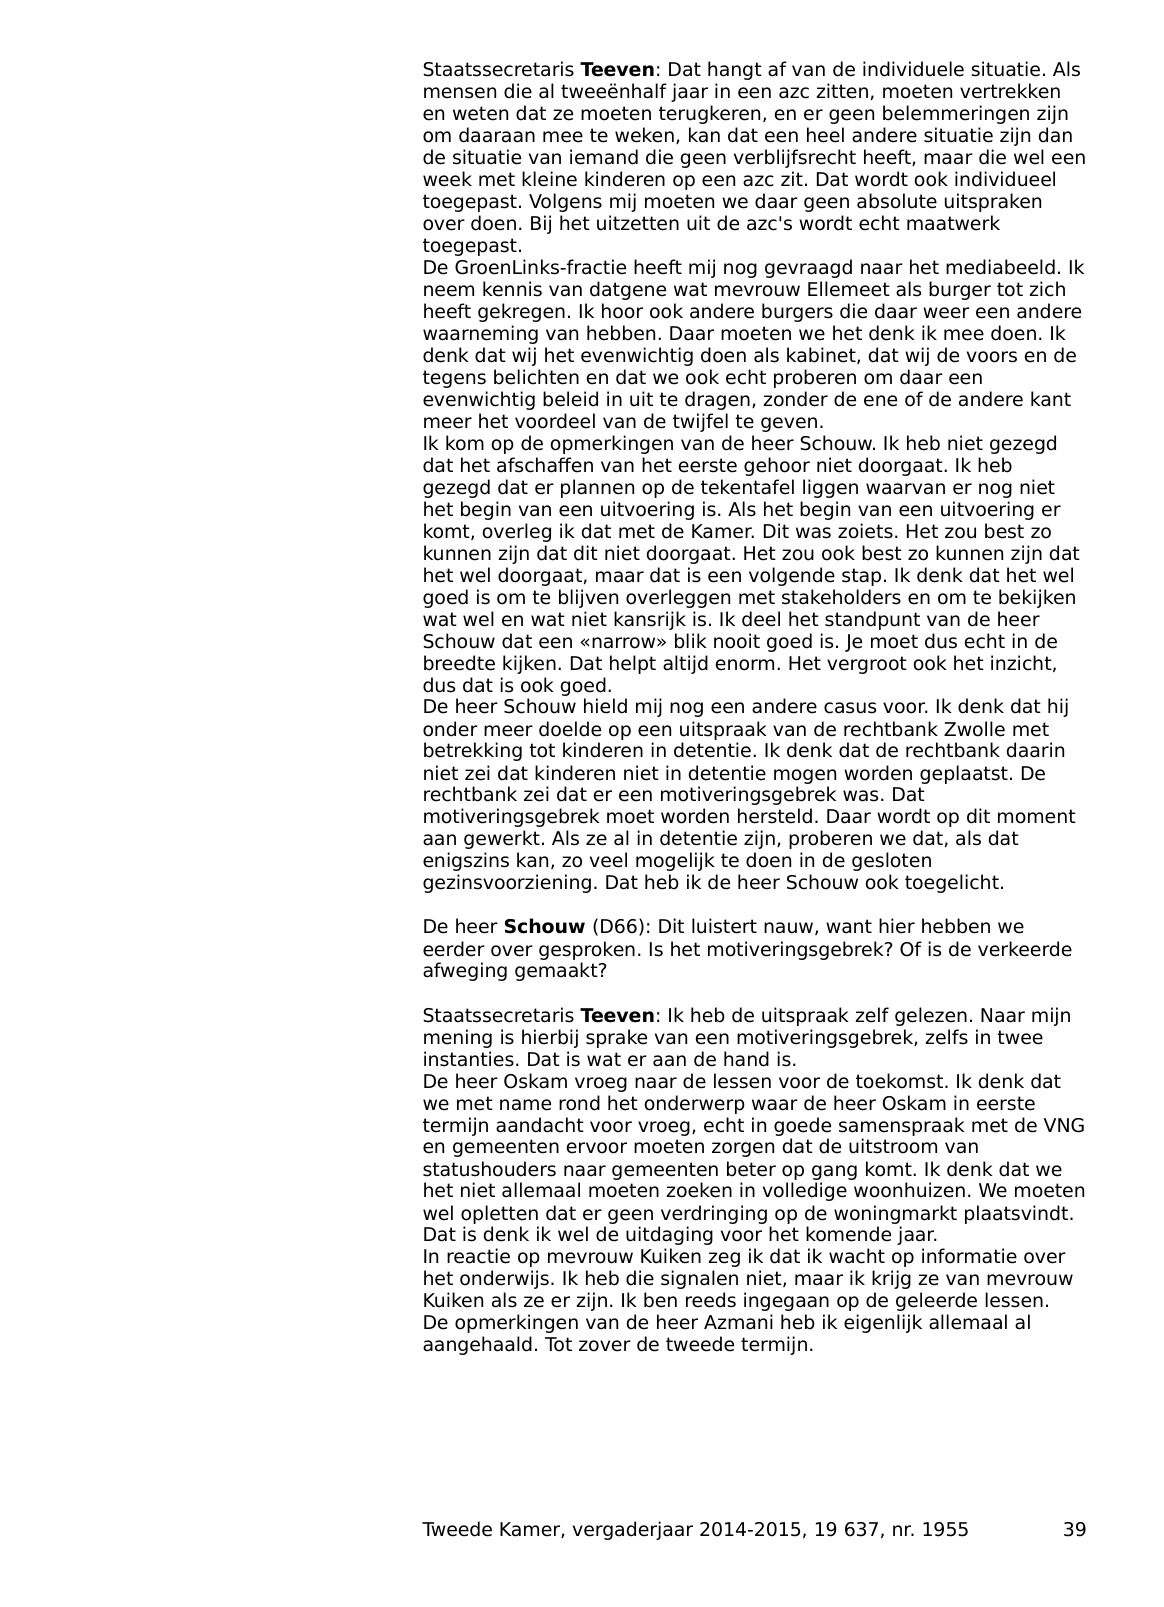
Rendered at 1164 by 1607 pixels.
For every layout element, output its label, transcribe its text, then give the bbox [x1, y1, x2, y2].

text Staatssecretaris Teeven: Ik heb de uitspraak zelf gelezen. Naar mijn mening is hierbij sprake van een motiveringsgebrek, zelfs in twee instanties. Dat is wat er aan de hand is. [422, 1004, 1087, 1071]
text Staatssecretaris Teeven: Dat hangt af van de individuele situatie. Als mensen die al tweeënhalf jaar in een azc zitten, moeten vertrekken en weten dat ze moeten terugkeren, en er geen belemmeringen zijn om daaraan mee te weken, kan dat een heel andere situatie zijn dan de situatie van iemand die geen verblijfsrecht heeft, maar die wel een week met kleine kinderen op een azc zit. Dat wordt ook individueel toegepast. Volgens mij moeten we daar geen absolute uitspraken over doen. Bij het uitzetten uit de azc's wordt echt maatwerk toegepast. [422, 59, 1087, 257]
text De opmerkingen van de heer Azmani heb ik eigenlijk allemaal al aangehaald. Tot zover de tweede termijn. [422, 1312, 1087, 1356]
text De heer Schouw hield mij nog een andere casus voor. Ik denk dat hij onder meer doelde op een uitspraak van de rechtbank Zwolle met betrekking tot kinderen in detentie. Ik denk dat de rechtbank daarin niet zei dat kinderen niet in detentie mogen worden geplaatst. De rechtbank zei dat er een motiveringsgebrek was. Dat motiveringsgebrek moet worden hersteld. Daar wordt op dit moment aan gewerkt. Als ze al in detentie zijn, proberen we dat, als dat enigszins kan, zo veel mogelijk te doen in de gesloten gezinsvoorziening. Dat heb ik de heer Schouw ook toegelicht. [422, 696, 1087, 894]
text Ik kom op de opmerkingen van de heer Schouw. Ik heb niet gezegd dat het afschaffen van het eerste gehoor niet doorgaat. Ik heb gezegd dat er plannen op de tekentafel liggen waarvan er nog niet het begin van een uitvoering is. Als het begin van een uitvoering er komt, overleg ik dat met de Kamer. Dit was zoiets. Het zou best zo kunnen zijn dat dit niet doorgaat. Het zou ook best zo kunnen zijn dat het wel doorgaat, maar dat is een volgende stap. Ik denk dat het wel goed is om te blijven overleggen met stakeholders en om te bekijken wat wel en wat niet kansrijk is. Ik deel het standpunt van de heer Schouw dat een «narrow» blik nooit goed is. Je moet dus echt in de breedte kijken. Dat helpt altijd enorm. Het vergroot ook het inzicht, dus dat is ook goed. [422, 433, 1087, 696]
text De GroenLinks-fractie heeft mij nog gevraagd naar het mediabeeld. Ik neem kennis van datgene wat mevrouw Ellemeet als burger tot zich heeft gekregen. Ik hoor ook andere burgers die daar weer een andere waarneming van hebben. Daar moeten we het denk ik mee doen. Ik denk dat wij het evenwichtig doen als kabinet, dat wij de voors en de tegens belichten en dat we ook echt proberen om daar een evenwichtig beleid in uit te dragen, zonder de ene of de andere kant meer het voordeel van de twijfel te geven. [422, 257, 1087, 433]
text In reactie op mevrouw Kuiken zeg ik dat ik wacht op informatie over het onderwijs. Ik heb die signalen niet, maar ik krijg ze van mevrouw Kuiken als ze er zijn. Ik ben reeds ingegaan op de geleerde lessen. [422, 1246, 1087, 1312]
text De heer Schouw (D66): Dit luistert nauw, want hier hebben we eerder over gesproken. Is het motiveringsgebrek? Of is de verkeerde afweging gemaakt? [422, 916, 1087, 982]
text De heer Oskam vroeg naar de lessen voor de toekomst. Ik denk dat we met name rond het onderwerp waar de heer Oskam in eerste termijn aandacht voor vroeg, echt in goede samenspraak met de VNG en gemeenten ervoor moeten zorgen dat de uitstroom van statushouders naar gemeenten beter op gang komt. Ik denk dat we het niet allemaal moeten zoeken in volledige woonhuizen. We moeten wel opletten dat er geen verdringing op de woningmarkt plaatsvindt. Dat is denk ik wel de uitdaging voor het komende jaar. [422, 1071, 1087, 1246]
